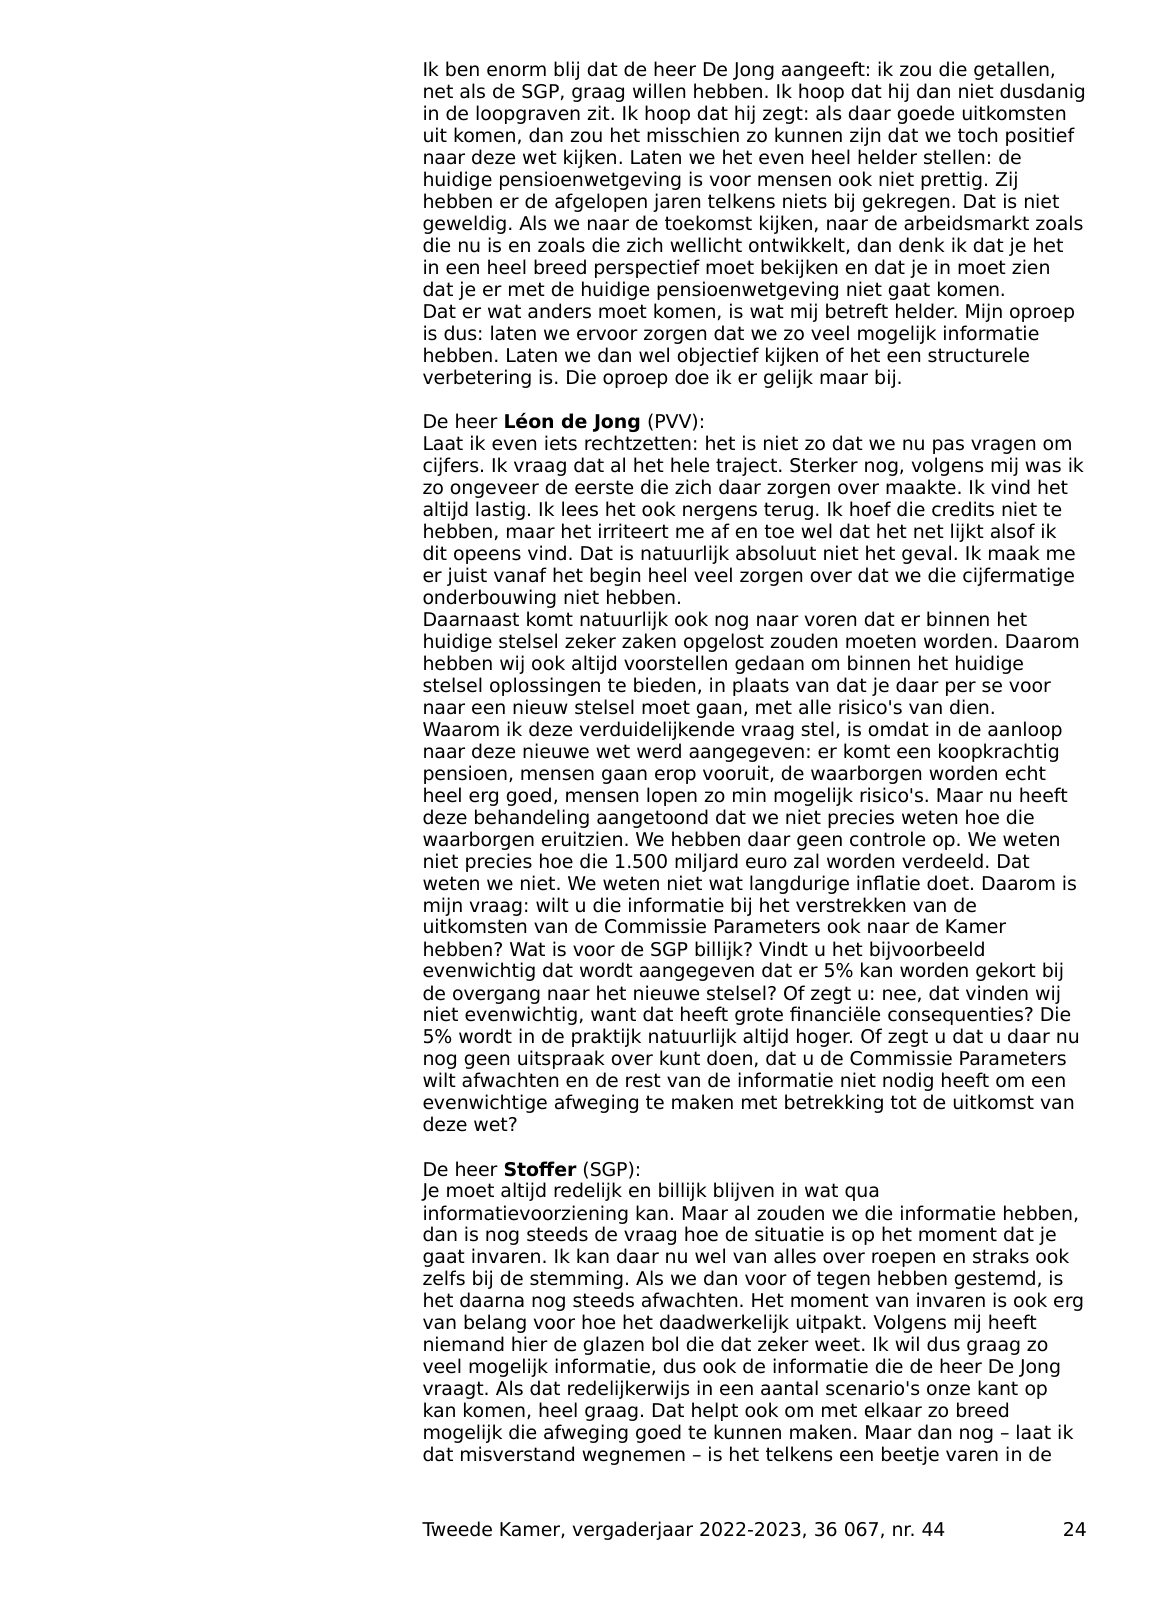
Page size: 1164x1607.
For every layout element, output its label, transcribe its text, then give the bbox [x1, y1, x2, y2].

text Je moet altijd redelijk en billijk blijven in wat qua informatievoorziening kan. Maar al zouden we die informatie hebben, dan is nog steeds de vraag hoe de situatie is op het moment dat je gaat invaren. Ik kan daar nu wel van alles over roepen en straks ook zelfs bij de stemming. Als we dan voor of tegen hebben gestemd, is het daarna nog steeds afwachten. Het moment van invaren is ook erg van belang voor hoe het daadwerkelijk uitpakt. Volgens mij heeft niemand hier de glazen bol die dat zeker weet. Ik wil dus graag zo veel mogelijk informatie, dus ook de informatie die de heer De Jong vraagt. Als dat redelijkerwijs in een aantal scenario's onze kant op kan komen, heel graag. Dat helpt ook om met elkaar zo breed mogelijk die afweging goed te kunnen maken. Maar dan nog – laat ik dat misverstand wegnemen – is het telkens een beetje varen in de [422, 1180, 1087, 1466]
text De heer Léon de Jong (PVV): [422, 411, 1087, 433]
text Waarom ik deze verduidelijkende vraag stel, is omdat in de aanloop naar deze nieuwe wet werd aangegeven: er komt een koopkrachtig pensioen, mensen gaan erop vooruit, de waarborgen worden echt heel erg goed, mensen lopen zo min mogelijk risico's. Maar nu heeft deze behandeling aangetoond dat we niet precies weten hoe die waarborgen eruitzien. We hebben daar geen controle op. We weten niet precies hoe die 1.500 miljard euro zal worden verdeeld. Dat weten we niet. We weten niet wat langdurige inflatie doet. Daarom is mijn vraag: wilt u die informatie bij het verstrekken van de uitkomsten van de Commissie Parameters ook naar de Kamer hebben? Wat is voor de SGP billijk? Vindt u het bijvoorbeeld evenwichtig dat wordt aangegeven dat er 5% kan worden gekort bij de overgang naar het nieuwe stelsel? Of zegt u: nee, dat vinden wij niet evenwichtig, want dat heeft grote financiële consequenties? Die 5% wordt in de praktijk natuurlijk altijd hoger. Of zegt u dat u daar nu nog geen uitspraak over kunt doen, dat u de Commissie Parameters wilt afwachten en de rest van de informatie niet nodig heeft om een evenwichtige afweging te maken met betrekking tot de uitkomst van deze wet? [422, 719, 1087, 1136]
text De heer Stoffer (SGP): [422, 1158, 1087, 1180]
text Ik ben enorm blij dat de heer De Jong aangeeft: ik zou die getallen, net als de SGP, graag willen hebben. Ik hoop dat hij dan niet dusdanig in de loopgraven zit. Ik hoop dat hij zegt: als daar goede uitkomsten uit komen, dan zou het misschien zo kunnen zijn dat we toch positief naar deze wet kijken. Laten we het even heel helder stellen: de huidige pensioenwetgeving is voor mensen ook niet prettig. Zij hebben er de afgelopen jaren telkens niets bij gekregen. Dat is niet geweldig. Als we naar de toekomst kijken, naar de arbeidsmarkt zoals die nu is en zoals die zich wellicht ontwikkelt, dan denk ik dat je het in een heel breed perspectief moet bekijken en dat je in moet zien dat je er met de huidige pensioenwetgeving niet gaat komen. [422, 59, 1087, 301]
text Daarnaast komt natuurlijk ook nog naar voren dat er binnen het huidige stelsel zeker zaken opgelost zouden moeten worden. Daarom hebben wij ook altijd voorstellen gedaan om binnen het huidige stelsel oplossingen te bieden, in plaats van dat je daar per se voor naar een nieuw stelsel moet gaan, met alle risico's van dien. [422, 609, 1087, 719]
text Dat er wat anders moet komen, is wat mij betreft helder. Mijn oproep is dus: laten we ervoor zorgen dat we zo veel mogelijk informatie hebben. Laten we dan wel objectief kijken of het een structurele verbetering is. Die oproep doe ik er gelijk maar bij. [422, 301, 1087, 389]
text Laat ik even iets rechtzetten: het is niet zo dat we nu pas vragen om cijfers. Ik vraag dat al het hele traject. Sterker nog, volgens mij was ik zo ongeveer de eerste die zich daar zorgen over maakte. Ik vind het altijd lastig. Ik lees het ook nergens terug. Ik hoef die credits niet te hebben, maar het irriteert me af en toe wel dat het net lijkt alsof ik dit opeens vind. Dat is natuurlijk absoluut niet het geval. Ik maak me er juist vanaf het begin heel veel zorgen over dat we die cijfermatige onderbouwing niet hebben. [422, 433, 1087, 609]
